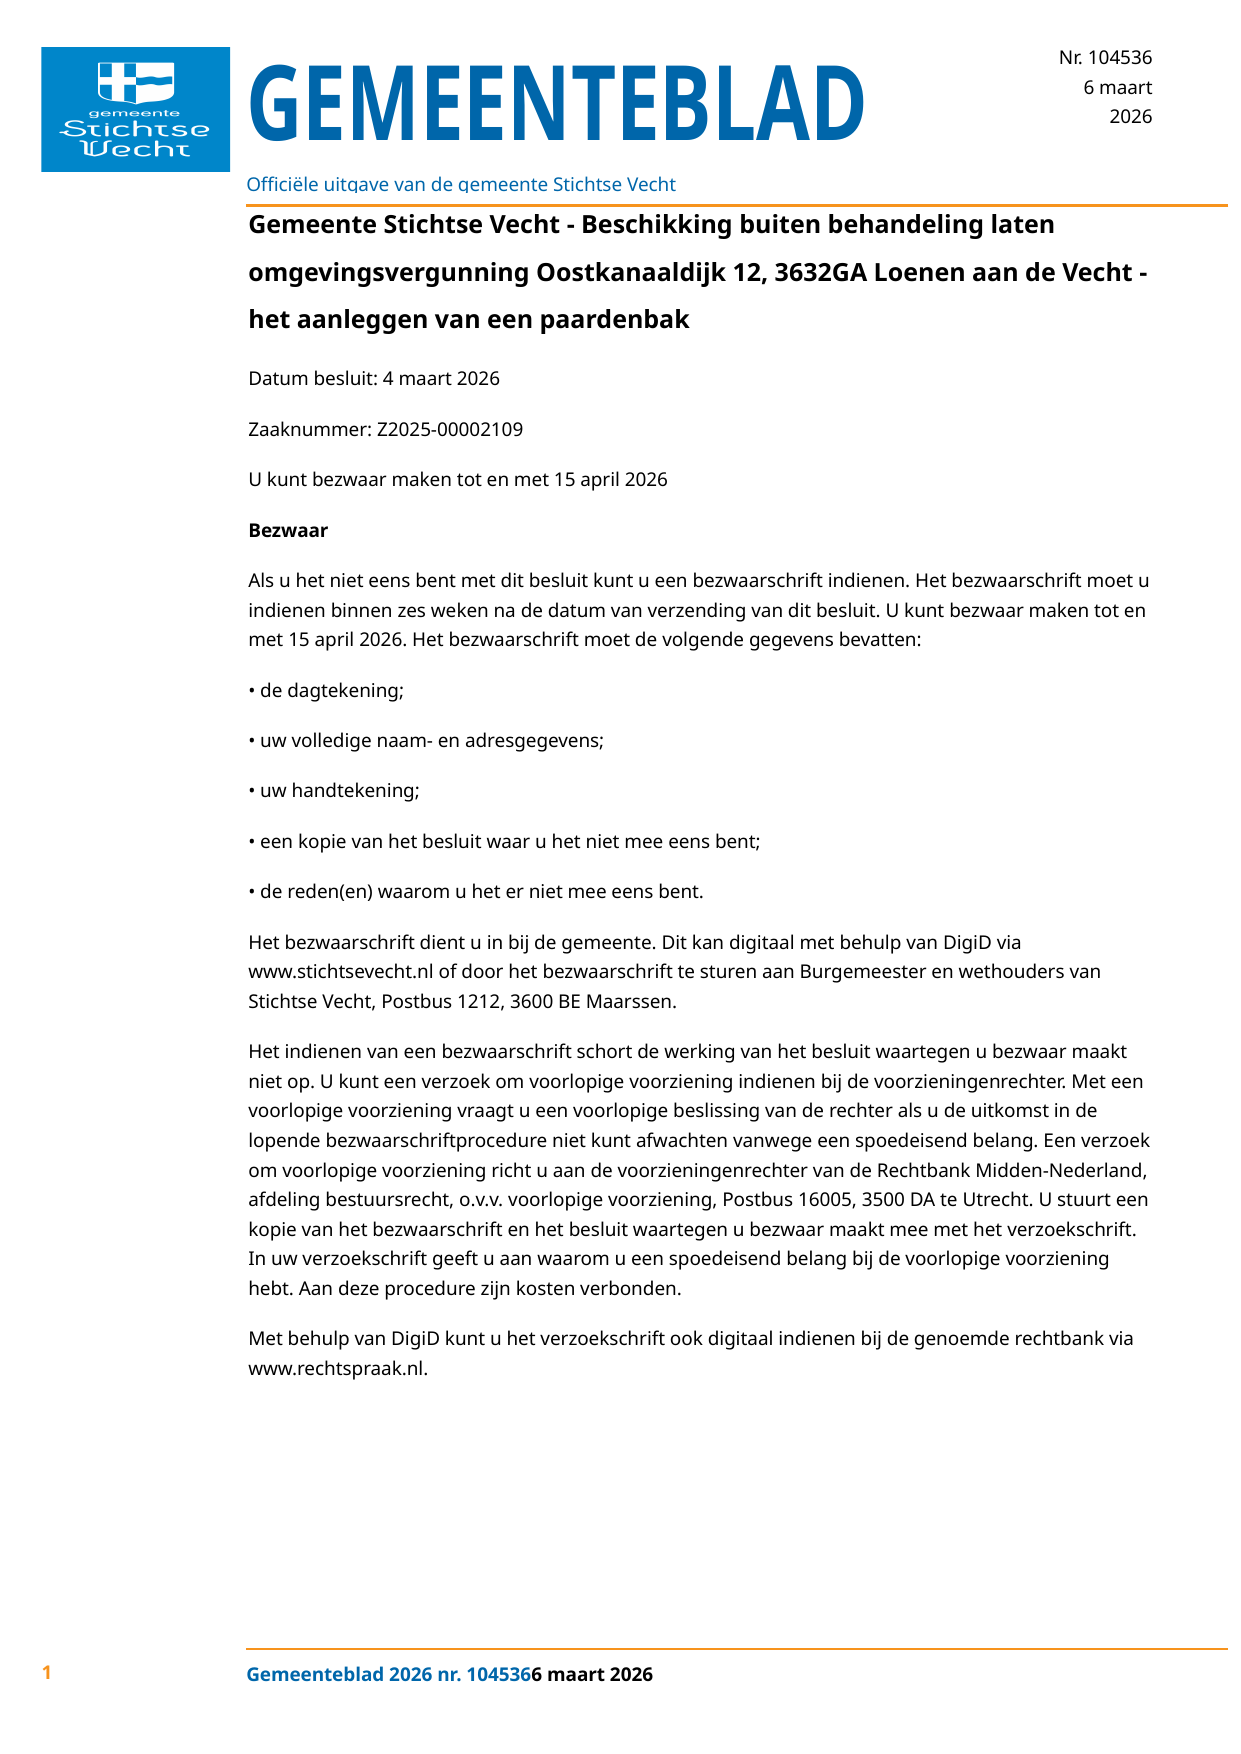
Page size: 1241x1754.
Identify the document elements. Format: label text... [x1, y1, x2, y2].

text • de dagtekening; [248, 677, 1152, 702]
text Met behulp van DigiD kunt u het verzoekschrift ook digitaal indienen bij de genoemde rechtbank via www.rechtspraak.nl. [248, 1326, 1152, 1381]
text • de reden(en) waarom u het er niet mee eens bent. [248, 878, 1152, 904]
text Bezwaar [248, 517, 1152, 542]
text • uw volledige naam- en adresgegevens; [248, 727, 1152, 753]
text Gemeente Stichtse Vecht - Beschikking buiten behandeling laten omgevingsvergunning Oostkanaaldijk 12, 3632GA Loenen aan de Vecht - het aanleggen van een paardenbak [248, 207, 1152, 336]
text • uw handtekening; [248, 778, 1152, 803]
text U kunt bezwaar maken tot en met 15 april 2026 [248, 466, 1152, 492]
text Zaaknummer: Z2025-00002109 [248, 416, 1152, 442]
picture [99, 63, 135, 101]
picture [137, 63, 174, 103]
text Het indienen van een bezwaarschrift schort de werking van het besluit waartegen u bezwaar maakt niet op. U kunt een verzoek om voorlopige voorziening indienen bij de voorzieningenrechter. Met een voorlopige voorziening vraagt u een voorlopige beslissing van de rechter als u de uitkomst in de lopende bezwaarschriftprocedure niet kunt afwachten vanwege een spoedeisend belang. Een verzoek om voorlopige voorziening richt u aan de voorzieningenrechter van de Rechtbank Midden-Nederland, afdeling bestuursrecht, o.v.v. voorlopige voorziening, Postbus 16005, 3500 DA te Utrecht. U stuurt een kopie van het bezwaarschrift en het besluit waartegen u bezwaar maakt mee met het verzoekschrift. In uw verzoekschrift geeft u aan waarom u een spoedeisend belang bij de voorlopige voorziening hebt. Aan deze procedure zijn kosten verbonden. [248, 1038, 1152, 1301]
text Datum besluit: 4 maart 2026 [248, 366, 1152, 391]
text Als u het niet eens bent met dit besluit kunt u een bezwaarschrift indienen. Het bezwaarschrift moet u indienen binnen zes weken na de datum van verzending van dit besluit. U kunt bezwaar maken tot en met 15 april 2026. Het bezwaarschrift moet de volgende gegevens bevatten: [248, 567, 1152, 652]
text • een kopie van het besluit waar u het niet mee eens bent; [248, 828, 1152, 854]
text Het bezwaarschrift dient u in bij de gemeente. Dit kan digitaal met behulp van DigiD via www.stichtsevecht.nl of door het bezwaarschrift te sturen aan Burgemeester en wethouders van Stichtse Vecht, Postbus 1212, 3600 BE Maarssen. [248, 929, 1152, 1014]
